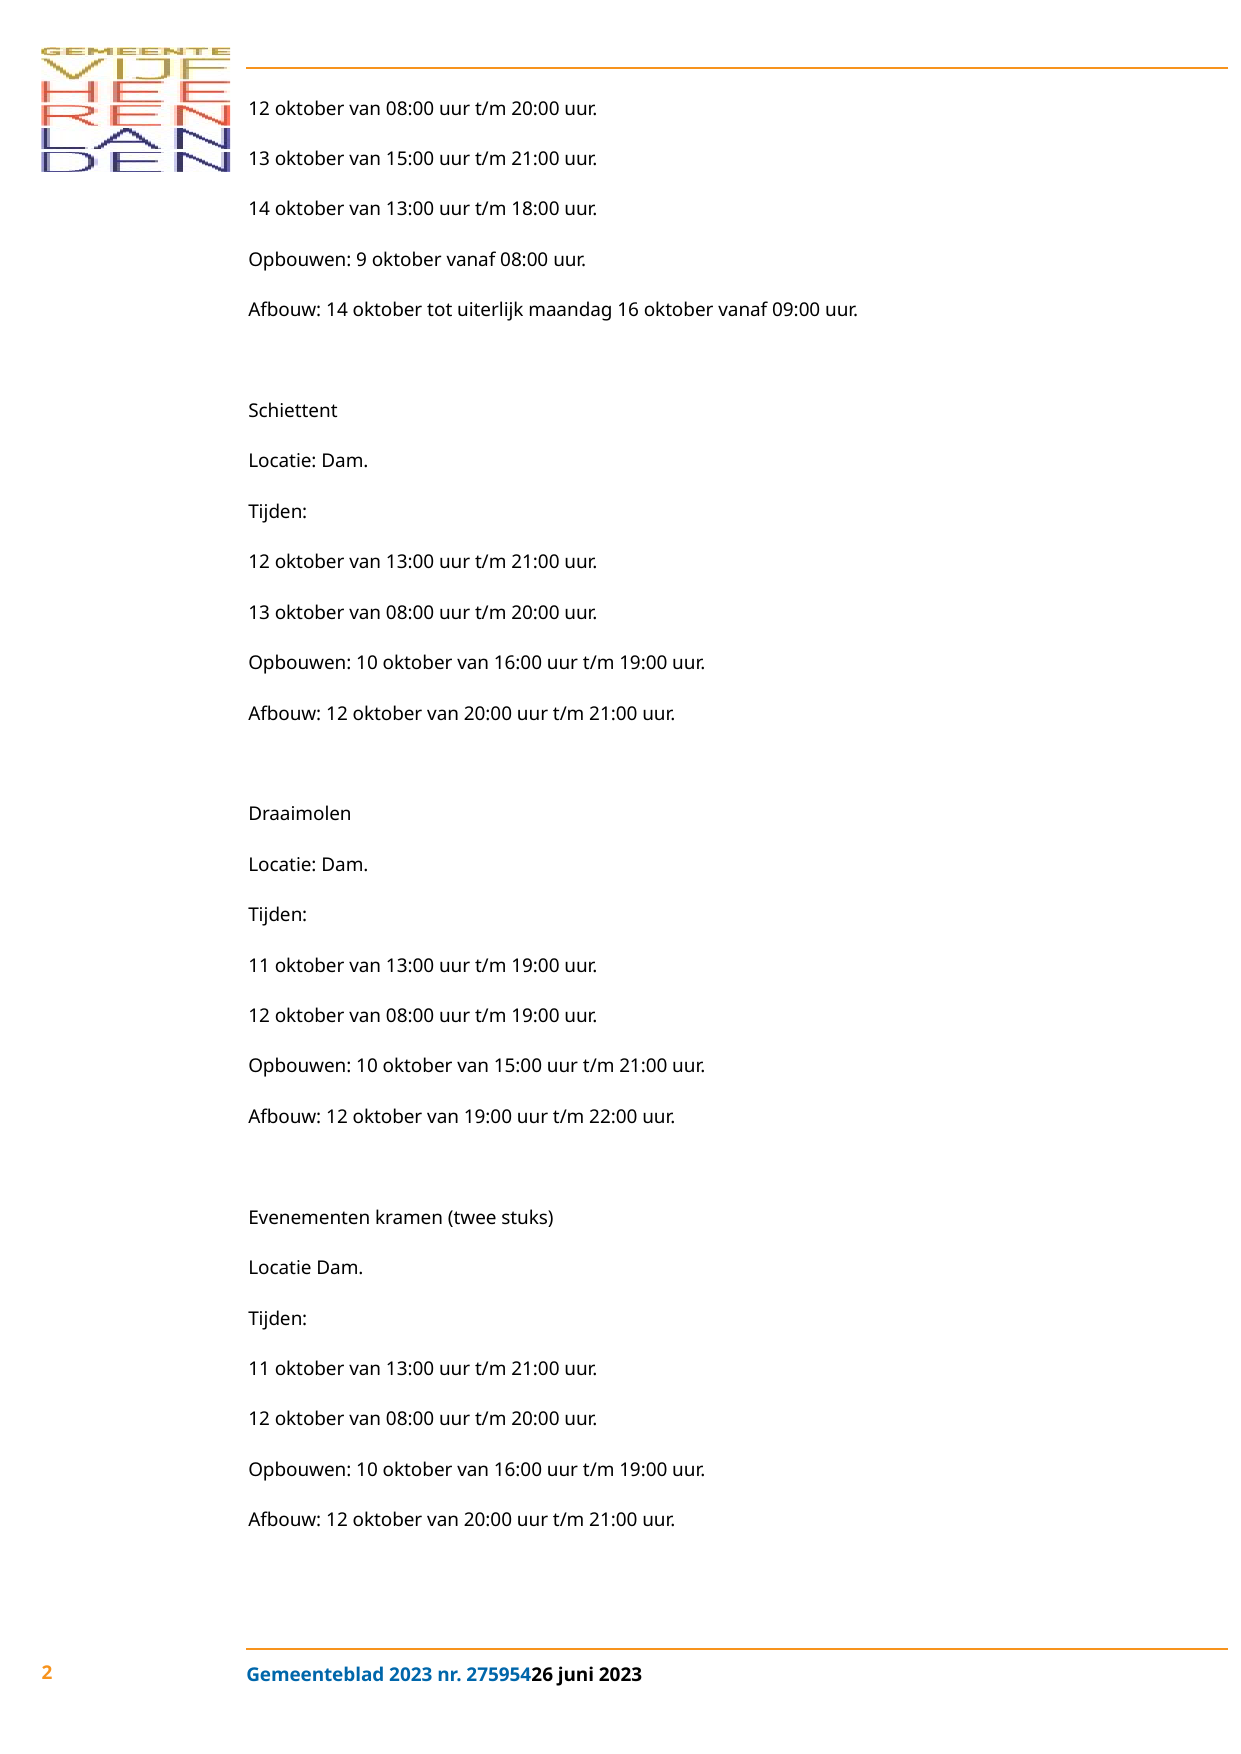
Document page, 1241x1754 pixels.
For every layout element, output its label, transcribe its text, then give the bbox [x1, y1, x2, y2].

text 14 oktober van 13:00 uur t/m 18:00 uur. [248, 196, 1152, 221]
text 12 oktober van 13:00 uur t/m 21:00 uur. [248, 548, 1152, 574]
text Afbouw: 12 oktober van 19:00 uur t/m 22:00 uur. [248, 1103, 1152, 1129]
text Opbouwen: 10 oktober van 16:00 uur t/m 19:00 uur. [248, 1456, 1152, 1482]
text Draaimolen [248, 801, 1152, 826]
text Tijden: [248, 901, 1152, 927]
text Opbouwen: 10 oktober van 16:00 uur t/m 19:00 uur. [248, 649, 1152, 675]
text Locatie Dam. [248, 1254, 1152, 1280]
text 12 oktober van 08:00 uur t/m 20:00 uur. [248, 95, 1152, 121]
text 12 oktober van 08:00 uur t/m 19:00 uur. [248, 1002, 1152, 1028]
text Opbouwen: 10 oktober van 15:00 uur t/m 21:00 uur. [248, 1053, 1152, 1078]
text 12 oktober van 08:00 uur t/m 20:00 uur. [248, 1406, 1152, 1431]
text Afbouw: 12 oktober van 20:00 uur t/m 21:00 uur. [248, 700, 1152, 726]
text 13 oktober van 08:00 uur t/m 20:00 uur. [248, 599, 1152, 625]
text Afbouw: 14 oktober tot uiterlijk maandag 16 oktober vanaf 09:00 uur. [248, 296, 1152, 322]
text Locatie: Dam. [248, 851, 1152, 877]
text Tijden: [248, 498, 1152, 524]
picture [41, 47, 231, 172]
text 11 oktober van 13:00 uur t/m 21:00 uur. [248, 1355, 1152, 1381]
text Schiettent [248, 397, 1152, 423]
text 13 oktober van 15:00 uur t/m 21:00 uur. [248, 145, 1152, 171]
text Locatie: Dam. [248, 448, 1152, 473]
text Afbouw: 12 oktober van 20:00 uur t/m 21:00 uur. [248, 1506, 1152, 1532]
text Tijden: [248, 1305, 1152, 1331]
text Evenementen kramen (twee stuks) [248, 1204, 1152, 1230]
text 11 oktober van 13:00 uur t/m 19:00 uur. [248, 952, 1152, 978]
text Opbouwen: 9 oktober vanaf 08:00 uur. [248, 246, 1152, 272]
